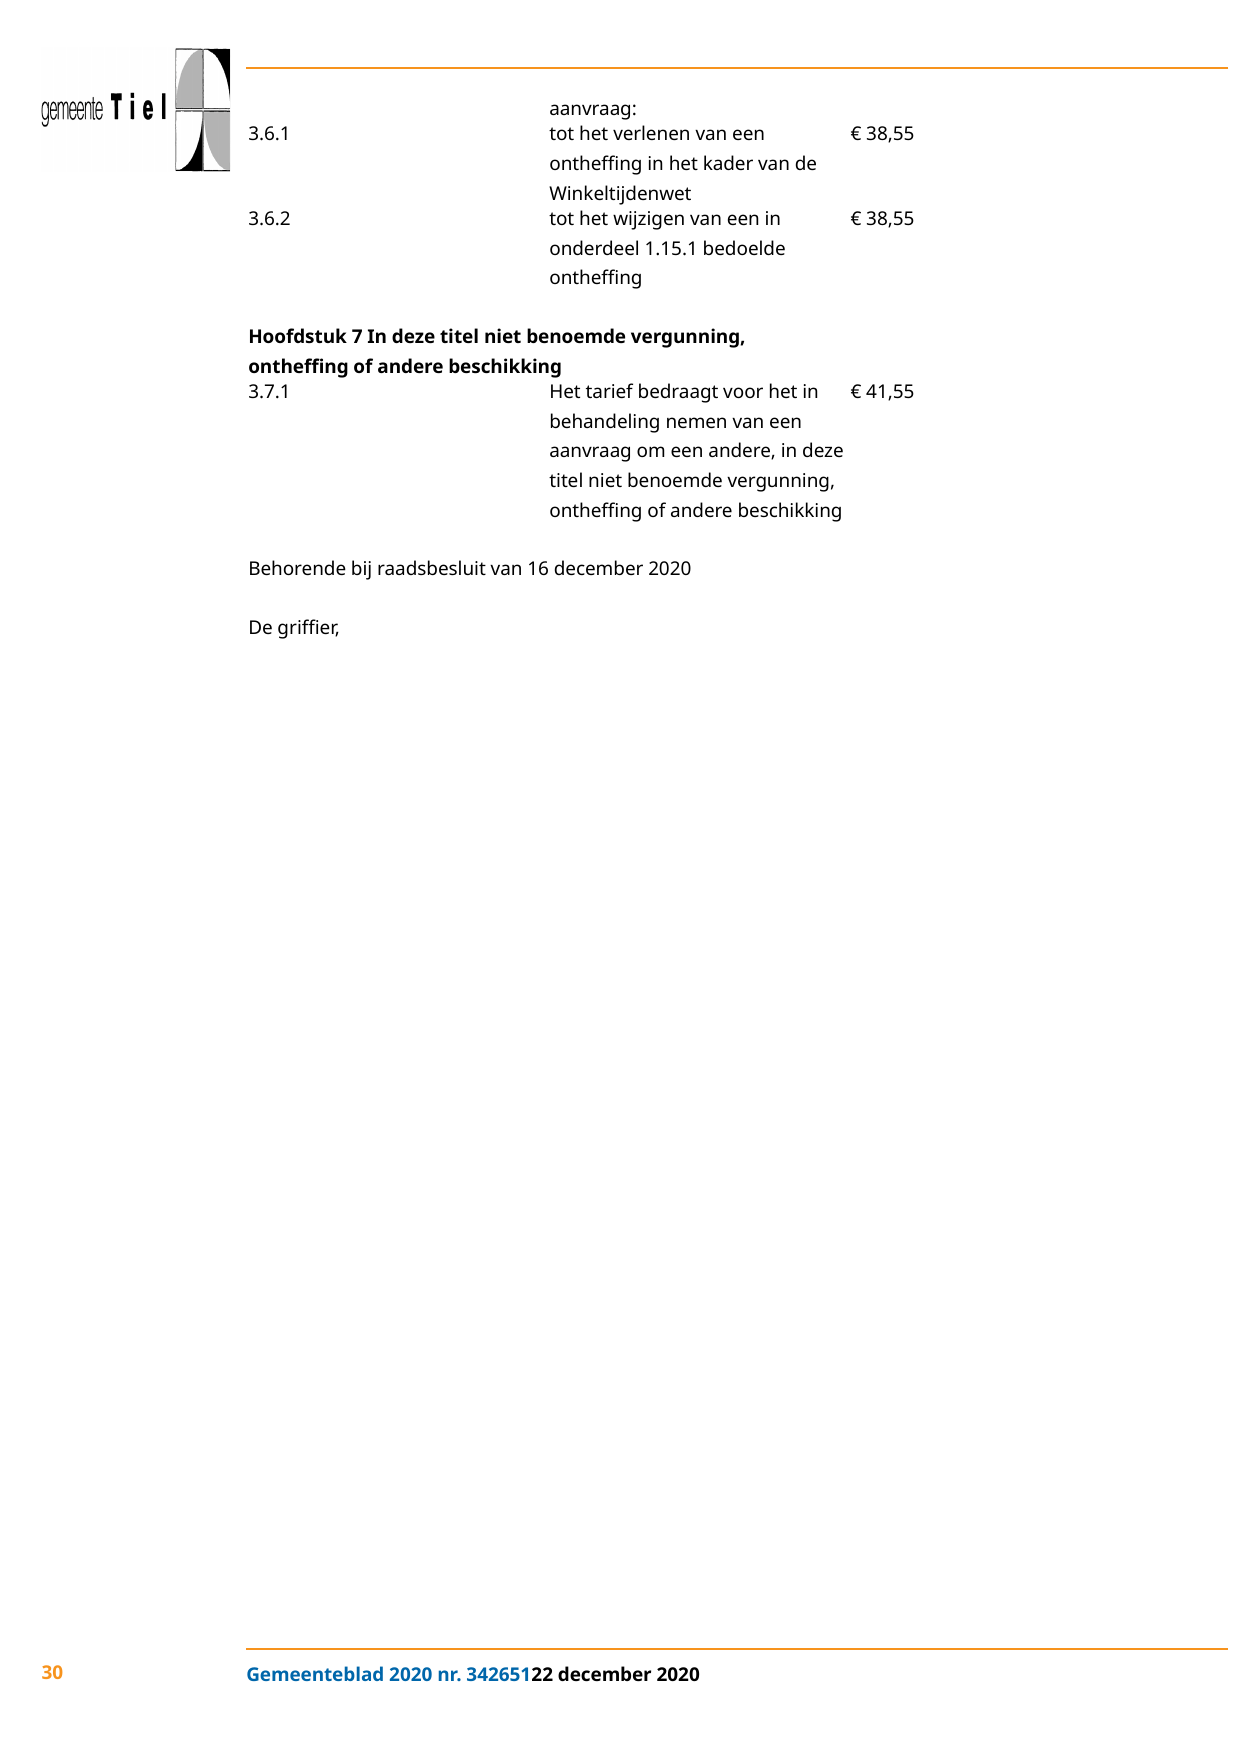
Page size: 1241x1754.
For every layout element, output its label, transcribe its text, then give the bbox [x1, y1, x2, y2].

table_cell 3.6.2 [248, 205, 549, 290]
table_cell 3.6.1 [248, 121, 549, 205]
table_cell € 41,55 [850, 379, 1152, 523]
table_cell aanvraag: [549, 95, 850, 121]
table_cell 3.7.1 [248, 379, 549, 523]
table_cell tot het verlenen van een ontheffing in het kader van de Winkeltijdenwet [549, 121, 850, 205]
table_cell Het tarief bedraagt voor het in behandeling nemen van een aanvraag om een andere, in deze titel niet benoemde vergunning, ontheffing of andere beschikking [549, 379, 850, 523]
table_cell [248, 95, 549, 121]
table_cell [850, 95, 1152, 121]
table_header Hoofdstuk 7 In deze titel niet benoemde vergunning, ontheffing of andere beschikking [248, 323, 850, 378]
text Behorende bij raadsbesluit van 16 december 2020 [248, 555, 1152, 581]
table_header [850, 323, 1152, 378]
table_cell tot het wijzigen van een in onderdeel 1.15.1 bedoelde ontheffing [549, 205, 850, 290]
picture [41, 47, 231, 172]
table_cell € 38,55 [850, 121, 1152, 205]
table_cell € 38,55 [850, 205, 1152, 290]
text De griffier, [248, 614, 1152, 640]
